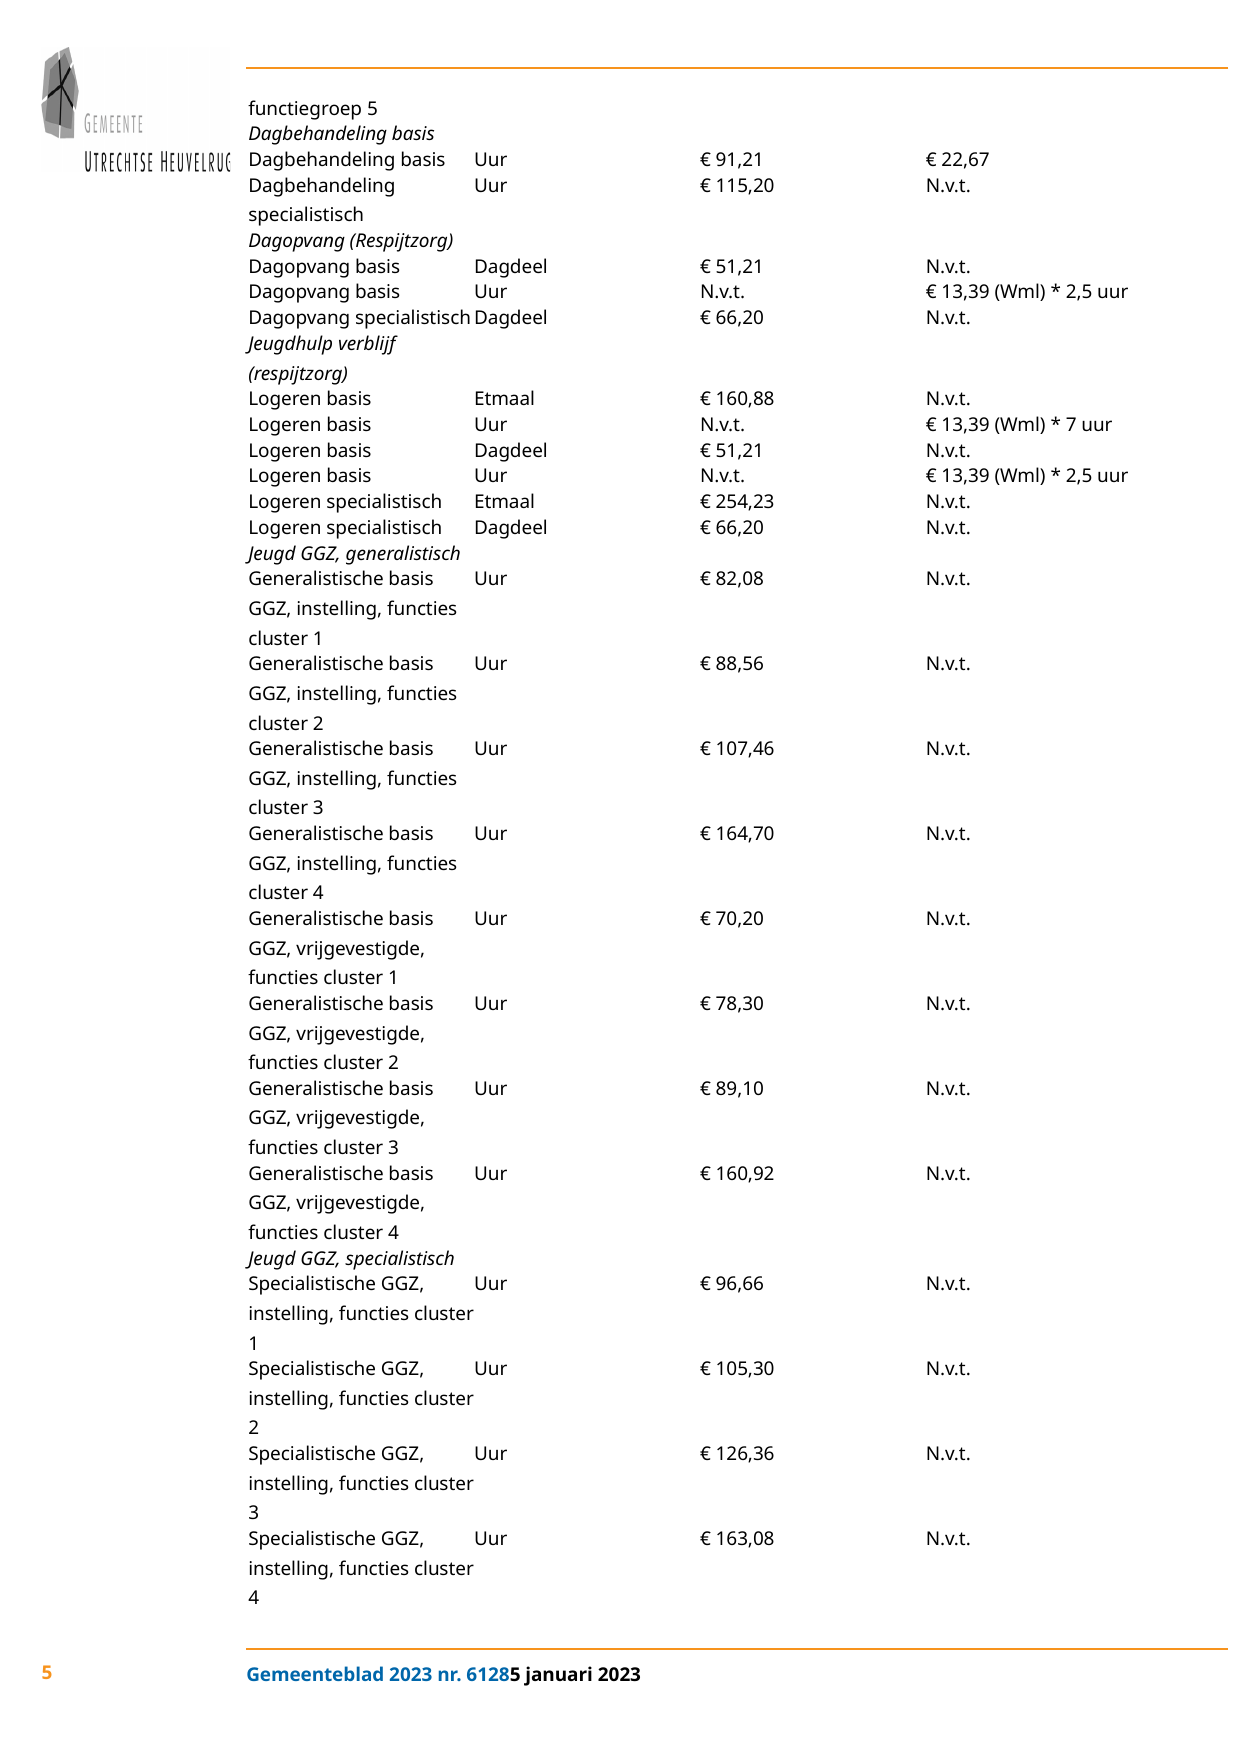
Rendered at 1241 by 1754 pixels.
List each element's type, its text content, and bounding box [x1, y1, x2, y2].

table_cell N.v.t. [926, 489, 1152, 514]
table_cell [474, 330, 700, 386]
table_cell Logeren basis [248, 411, 474, 437]
table_cell € 22,67 [926, 146, 1152, 172]
table_cell [700, 1245, 926, 1271]
table_cell N.v.t. [926, 172, 1152, 227]
table_cell N.v.t. [926, 1355, 1152, 1440]
table_cell Uur [474, 566, 700, 651]
table_cell [474, 1245, 700, 1271]
table_cell Specialistische GGZ, instelling, functies cluster 1 [248, 1271, 474, 1355]
table_cell N.v.t. [700, 279, 926, 304]
table_cell Logeren basis [248, 437, 474, 463]
table_cell N.v.t. [926, 905, 1152, 990]
table_cell Dagdeel [474, 305, 700, 330]
table_cell N.v.t. [700, 411, 926, 437]
table_cell Generalistische basis GGZ, instelling, functies cluster 4 [248, 820, 474, 905]
table_cell € 163,08 [700, 1525, 926, 1610]
table_cell [926, 121, 1152, 146]
table_cell € 160,92 [700, 1160, 926, 1245]
table_cell N.v.t. [926, 566, 1152, 651]
table_cell € 13,39 (Wml) * 2,5 uur [926, 279, 1152, 304]
table_cell Dagopvang basis [248, 253, 474, 279]
table_cell [926, 330, 1152, 386]
table_cell N.v.t. [926, 305, 1152, 330]
table_cell N.v.t. [926, 437, 1152, 463]
table_cell Logeren specialistisch [248, 489, 474, 514]
table_cell [474, 227, 700, 253]
table_cell Logeren basis [248, 463, 474, 488]
table_cell N.v.t. [926, 1160, 1152, 1245]
table_cell Specialistische GGZ, instelling, functies cluster 4 [248, 1525, 474, 1610]
table_cell Generalistische basis GGZ, vrijgevestigde, functies cluster 4 [248, 1160, 474, 1245]
table_cell Uur [474, 1271, 700, 1355]
table_cell [474, 121, 700, 146]
table_cell € 96,66 [700, 1271, 926, 1355]
table_cell € 164,70 [700, 820, 926, 905]
table_cell € 126,36 [700, 1440, 926, 1525]
table_cell Dagdeel [474, 514, 700, 540]
table_cell N.v.t. [700, 463, 926, 488]
table_cell € 66,20 [700, 305, 926, 330]
table_cell Logeren basis [248, 386, 474, 411]
table_cell Etmaal [474, 386, 700, 411]
table_cell [926, 1245, 1152, 1271]
table_cell € 82,08 [700, 566, 926, 651]
table_cell [926, 95, 1152, 121]
table_cell functiegroep 5 [248, 95, 474, 121]
table_cell N.v.t. [926, 1075, 1152, 1160]
table_cell € 78,30 [700, 990, 926, 1075]
table_cell [700, 227, 926, 253]
table_cell Dagbehandeling basis [248, 121, 474, 146]
table_cell [700, 540, 926, 566]
table_cell € 160,88 [700, 386, 926, 411]
table_cell Specialistische GGZ, instelling, functies cluster 3 [248, 1440, 474, 1525]
table_cell € 254,23 [700, 489, 926, 514]
table_cell Dagopvang basis [248, 279, 474, 304]
table_cell [700, 330, 926, 386]
table_cell N.v.t. [926, 514, 1152, 540]
table_cell Dagbehandeling specialistisch [248, 172, 474, 227]
table_cell N.v.t. [926, 1271, 1152, 1355]
table_cell Uur [474, 1355, 700, 1440]
table_cell N.v.t. [926, 990, 1152, 1075]
table_cell Uur [474, 1075, 700, 1160]
table_cell N.v.t. [926, 820, 1152, 905]
table_cell Uur [474, 735, 700, 820]
table_cell Uur [474, 279, 700, 304]
table_cell € 66,20 [700, 514, 926, 540]
table_cell Uur [474, 1440, 700, 1525]
table_cell Generalistische basis GGZ, instelling, functies cluster 3 [248, 735, 474, 820]
table_cell Dagdeel [474, 437, 700, 463]
table_cell Dagopvang specialistisch [248, 305, 474, 330]
table_cell Uur [474, 905, 700, 990]
table_cell Generalistische basis GGZ, instelling, functies cluster 2 [248, 651, 474, 735]
table_cell Generalistische basis GGZ, vrijgevestigde, functies cluster 3 [248, 1075, 474, 1160]
picture [41, 47, 231, 172]
table_cell € 107,46 [700, 735, 926, 820]
table_cell N.v.t. [926, 386, 1152, 411]
table_cell € 51,21 [700, 437, 926, 463]
table_cell Uur [474, 411, 700, 437]
table_cell [926, 227, 1152, 253]
table_cell [700, 95, 926, 121]
table_cell € 88,56 [700, 651, 926, 735]
table_cell N.v.t. [926, 253, 1152, 279]
table_cell Uur [474, 651, 700, 735]
table_cell [700, 121, 926, 146]
table_cell Uur [474, 1525, 700, 1610]
table_cell N.v.t. [926, 1525, 1152, 1610]
table_cell Jeugd GGZ, generalistisch [248, 540, 474, 566]
table_cell € 70,20 [700, 905, 926, 990]
table_cell Logeren specialistisch [248, 514, 474, 540]
table_cell Dagbehandeling basis [248, 146, 474, 172]
table_cell Dagopvang (Respijtzorg) [248, 227, 474, 253]
table_cell Etmaal [474, 489, 700, 514]
table_cell N.v.t. [926, 1440, 1152, 1525]
table_cell [926, 540, 1152, 566]
table_cell [474, 540, 700, 566]
table_cell Generalistische basis GGZ, instelling, functies cluster 1 [248, 566, 474, 651]
table_cell € 13,39 (Wml) * 2,5 uur [926, 463, 1152, 488]
table_cell € 13,39 (Wml) * 7 uur [926, 411, 1152, 437]
table_cell Jeugdhulp verblijf (respijtzorg) [248, 330, 474, 386]
table_cell € 115,20 [700, 172, 926, 227]
table_cell € 51,21 [700, 253, 926, 279]
table_cell Uur [474, 146, 700, 172]
table_cell Uur [474, 990, 700, 1075]
table_cell N.v.t. [926, 735, 1152, 820]
table_cell Dagdeel [474, 253, 700, 279]
table_cell € 91,21 [700, 146, 926, 172]
table_cell € 89,10 [700, 1075, 926, 1160]
table_cell Uur [474, 463, 700, 488]
table_cell Uur [474, 1160, 700, 1245]
table_cell Jeugd GGZ, specialistisch [248, 1245, 474, 1271]
table_cell [474, 95, 700, 121]
table_cell Generalistische basis GGZ, vrijgevestigde, functies cluster 1 [248, 905, 474, 990]
table_cell Generalistische basis GGZ, vrijgevestigde, functies cluster 2 [248, 990, 474, 1075]
table_cell Specialistische GGZ, instelling, functies cluster 2 [248, 1355, 474, 1440]
table_cell € 105,30 [700, 1355, 926, 1440]
table_cell N.v.t. [926, 651, 1152, 735]
table_cell Uur [474, 820, 700, 905]
table_cell Uur [474, 172, 700, 227]
